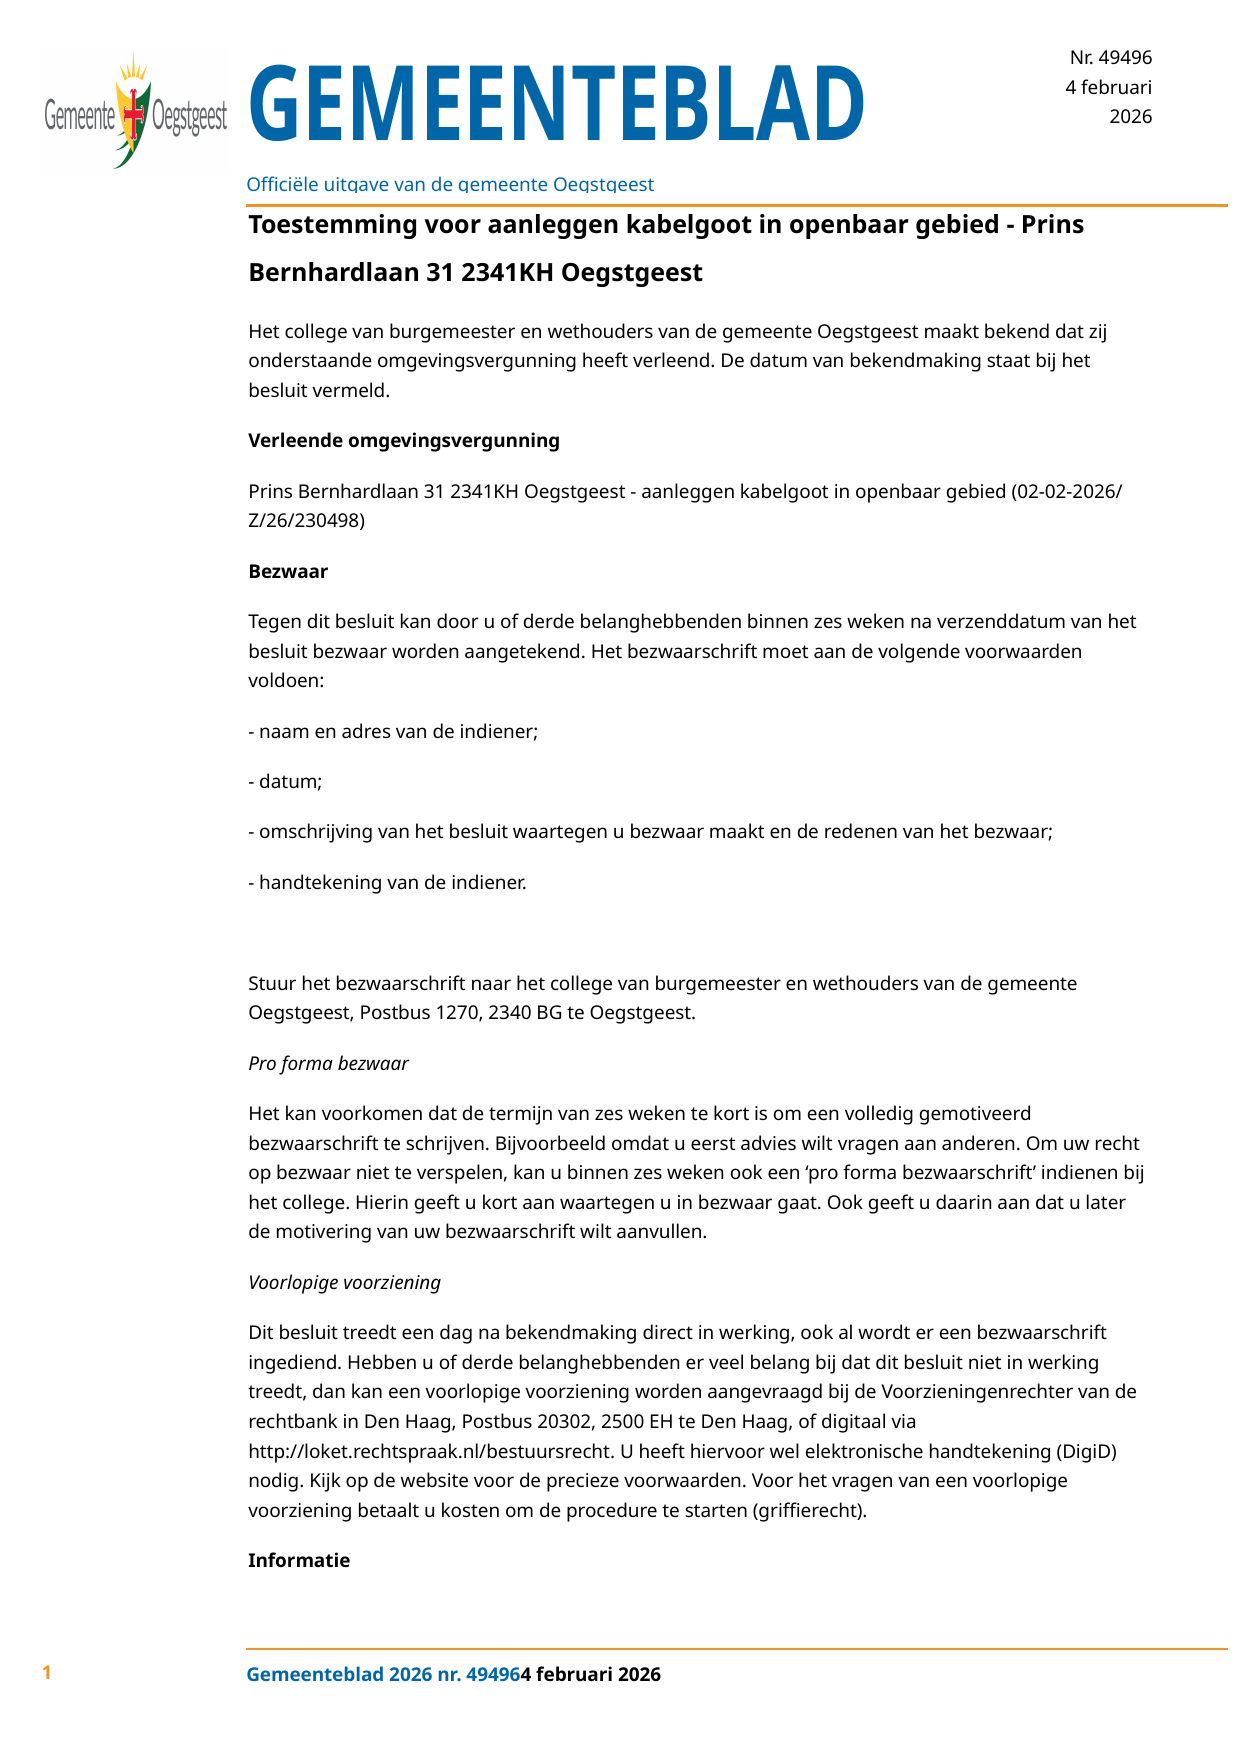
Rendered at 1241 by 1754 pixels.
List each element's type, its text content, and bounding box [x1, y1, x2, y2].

text Dit besluit treedt een dag na bekendmaking direct in werking, ook al wordt er een bezwaarschrift ingediend. Hebben u of derde belanghebbenden er veel belang bij dat dit besluit niet in werking treedt, dan kan een voorlopige voorziening worden aangevraagd bij de Voorzieningenrechter van de rechtbank in Den Haag, Postbus 20302, 2500 EH te Den Haag, of digitaal via http://loket.rechtspraak.nl/bestuursrecht. U heeft hiervoor wel elektronische handtekening (DigiD) nodig. Kijk op de website voor de precieze voorwaarden. Voor het vragen van een voorlopige voorziening betaalt u kosten om de procedure te starten (griffierecht). [248, 1319, 1152, 1523]
text Informatie [248, 1547, 1152, 1573]
text Stuur het bezwaarschrift naar het college van burgemeester en wethouders van de gemeente Oegstgeest, Postbus 1270, 2340 BG te Oegstgeest. [248, 970, 1152, 1025]
text - omschrijving van het besluit waartegen u bezwaar maakt en de redenen van het bezwaar; [248, 819, 1152, 844]
text Pro forma bezwaar [248, 1050, 1152, 1076]
text Bezwaar [248, 558, 1152, 584]
text Prins Bernhardlaan 31 2341KH Oegstgeest - aanleggen kabelgoot in openbaar gebied (02-02-2026/ Z/26/230498) [248, 478, 1152, 533]
text - handtekening van de indiener. [248, 869, 1152, 895]
text Het kan voorkomen dat de termijn van zes weken te kort is om een volledig gemotiveerd bezwaarschrift te schrijven. Bijvoorbeeld omdat u eerst advies wilt vragen aan anderen. Om uw recht op bezwaar niet te verspelen, kan u binnen zes weken ook een ‘pro forma bezwaarschrift’ indienen bij het college. Hierin geeft u kort aan waartegen u in bezwaar gaat. Ook geeft u daarin aan dat u later de motivering van uw bezwaarschrift wilt aanvullen. [248, 1100, 1152, 1244]
text Tegen dit besluit kan door u of derde belanghebbenden binnen zes weken na verzenddatum van het besluit bezwaar worden aangetekend. Het bezwaarschrift moet aan de volgende voorwaarden voldoen: [248, 608, 1152, 693]
text - naam en adres van de indiener; [248, 718, 1152, 744]
picture [41, 47, 231, 172]
text Het college van burgemeester en wethouders van de gemeente Oegstgeest maakt bekend dat zij onderstaande omgevingsvergunning heeft verleend. De datum van bekendmaking staat bij het besluit vermeld. [248, 318, 1152, 403]
text Voorlopige voorziening [248, 1269, 1152, 1295]
text Toestemming voor aanleggen kabelgoot in openbaar gebied - Prins Bernhardlaan 31 2341KH Oegstgeest [248, 207, 1152, 288]
text Verleende omgevingsvergunning [248, 427, 1152, 453]
text - datum; [248, 768, 1152, 794]
